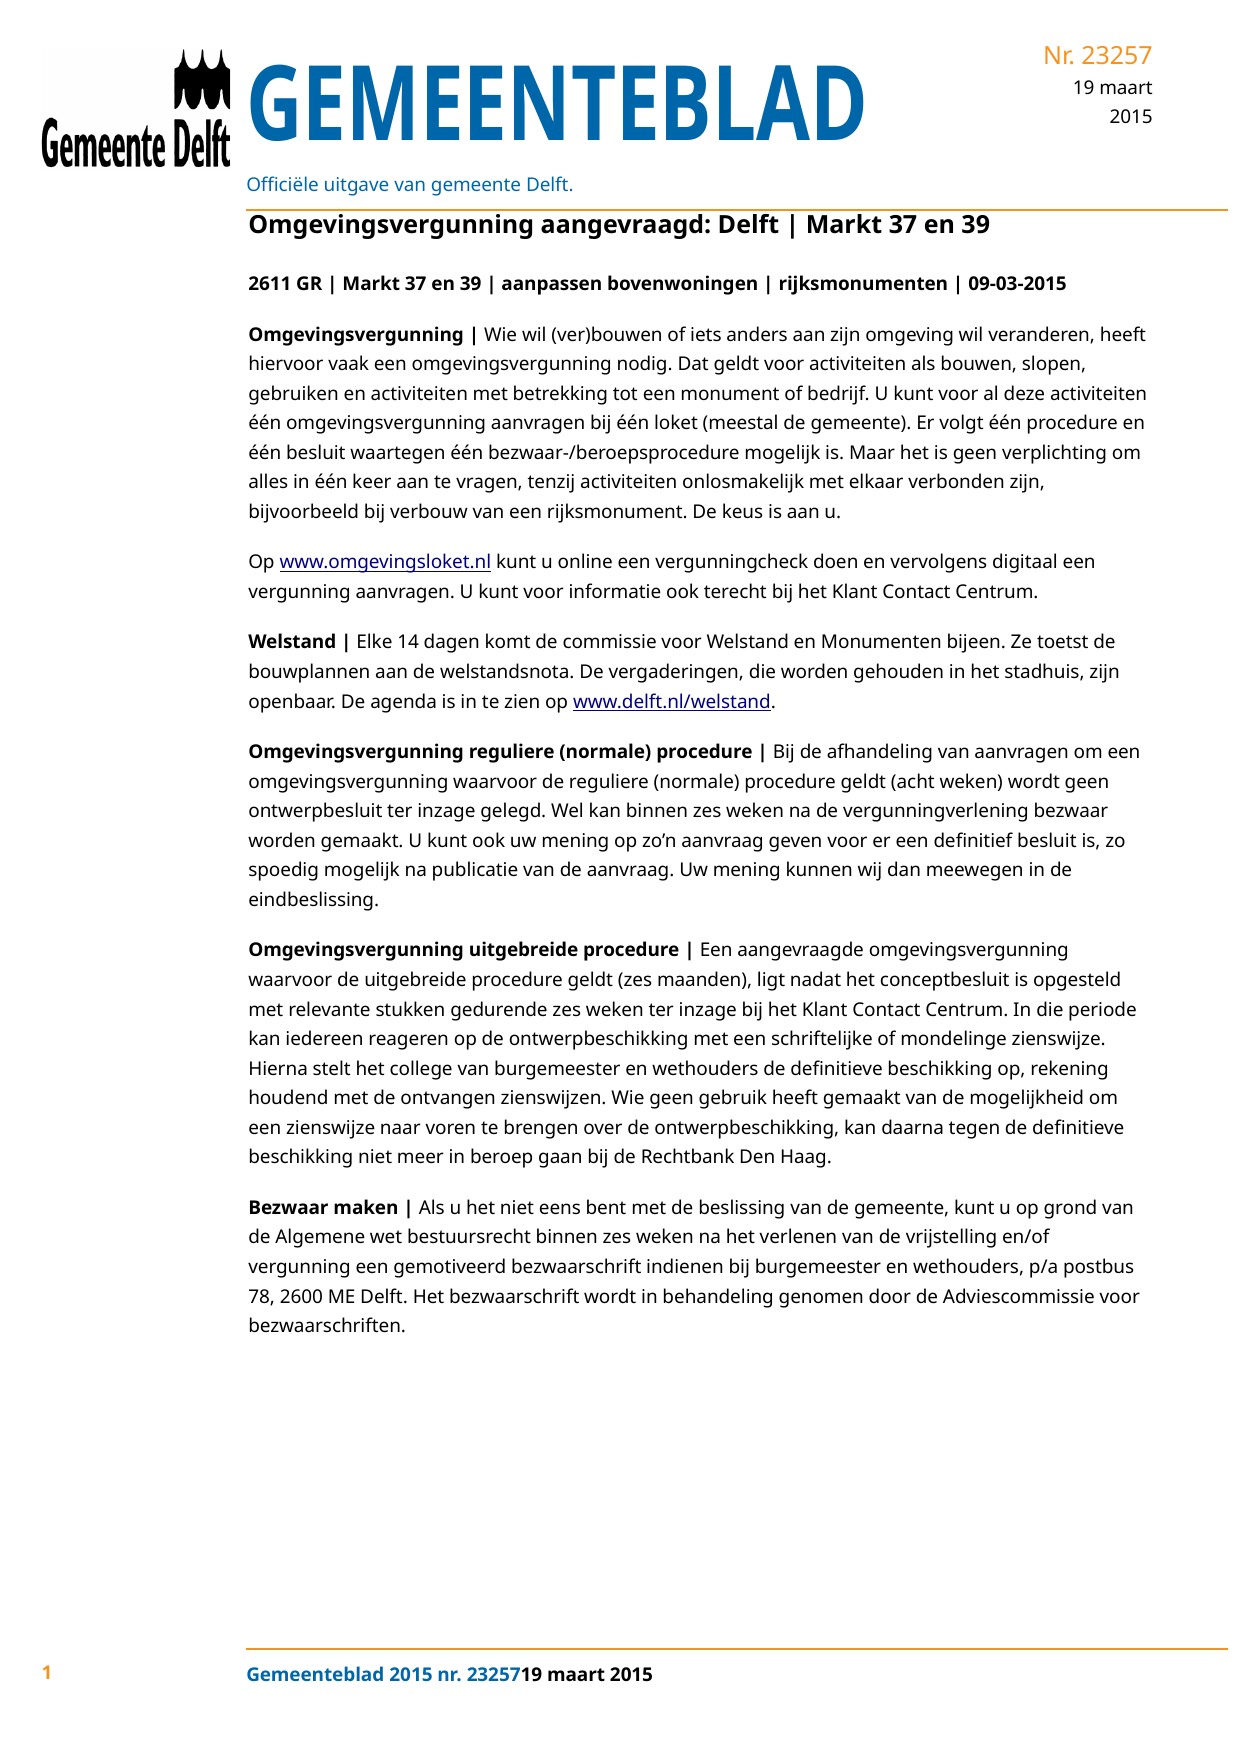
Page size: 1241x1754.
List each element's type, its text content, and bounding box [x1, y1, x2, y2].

text Op www.omgevingsloket.nl kunt u online een vergunningcheck doen en vervolgens digitaal een vergunning aanvragen. U kunt voor informatie ook terecht bij het Klant Contact Centrum. [248, 549, 1152, 604]
picture [41, 47, 231, 172]
text Bezwaar maken | Als u het niet eens bent met de beslissing van de gemeente, kunt u op grond van de Algemene wet bestuursrecht binnen zes weken na het verlenen van de vrijstelling en/of vergunning een gemotiveerd bezwaarschrift indienen bij burgemeester en wethouders, p/a postbus 78, 2600 ME Delft. Het bezwaarschrift wordt in behandeling genomen door de Adviescommissie voor bezwaarschriften. [248, 1194, 1152, 1338]
text 2611 GR | Markt 37 en 39 | aanpassen bovenwoningen | rijksmonumenten | 09-03-2015 [248, 270, 1152, 296]
text Omgevingsvergunning | Wie wil (ver)bouwen of iets anders aan zijn omgeving wil veranderen, heeft hiervoor vaak een omgevingsvergunning nodig. Dat geldt voor activiteiten als bouwen, slopen, gebruiken en activiteiten met betrekking tot een monument of bedrijf. U kunt voor al deze activiteiten één omgevingsvergunning aanvragen bij één loket (meestal de gemeente). Er volgt één procedure en één besluit waartegen één bezwaar-/beroepsprocedure mogelijk is. Maar het is geen verplichting om alles in één keer aan te vragen, tenzij activiteiten onlosmakelijk met elkaar verbonden zijn, bijvoorbeeld bij verbouw van een rijksmonument. De keus is aan u. [248, 321, 1152, 524]
text Welstand | Elke 14 dagen komt de commissie voor Welstand en Monumenten bijeen. Ze toetst de bouwplannen aan de welstandsnota. De vergaderingen, die worden gehouden in het stadhuis, zijn openbaar. De agenda is in te zien op www.delft.nl/welstand. [248, 629, 1152, 713]
text Omgevingsvergunning uitgebreide procedure | Een aangevraagde omgevingsvergunning waarvoor de uitgebreide procedure geldt (zes maanden), ligt nadat het conceptbesluit is opgesteld met relevante stukken gedurende zes weken ter inzage bij het Klant Contact Centrum. In die periode kan iedereen reageren op de ontwerpbeschikking met een schriftelijke of mondelinge zienswijze. Hierna stelt het college van burgemeester en wethouders de definitieve beschikking op, rekening houdend met de ontvangen zienswijzen. Wie geen gebruik heeft gemaakt van de mogelijkheid om een zienswijze naar voren te brengen over de ontwerpbeschikking, kan daarna tegen de definitieve beschikking niet meer in beroep gaan bij de Rechtbank Den Haag. [248, 937, 1152, 1169]
text Omgevingsvergunning aangevraagd: Delft | Markt 37 en 39 [248, 211, 1152, 241]
text Omgevingsvergunning reguliere (normale) procedure | Bij de afhandeling van aanvragen om een omgevingsvergunning waarvoor de reguliere (normale) procedure geldt (acht weken) wordt geen ontwerpbesluit ter inzage gelegd. Wel kan binnen zes weken na de vergunningverlening bezwaar worden gemaakt. U kunt ook uw mening op zo’n aanvraag geven voor er een definitief besluit is, zo spoedig mogelijk na publicatie van de aanvraag. Uw mening kunnen wij dan meewegen in de eindbeslissing. [248, 738, 1152, 912]
